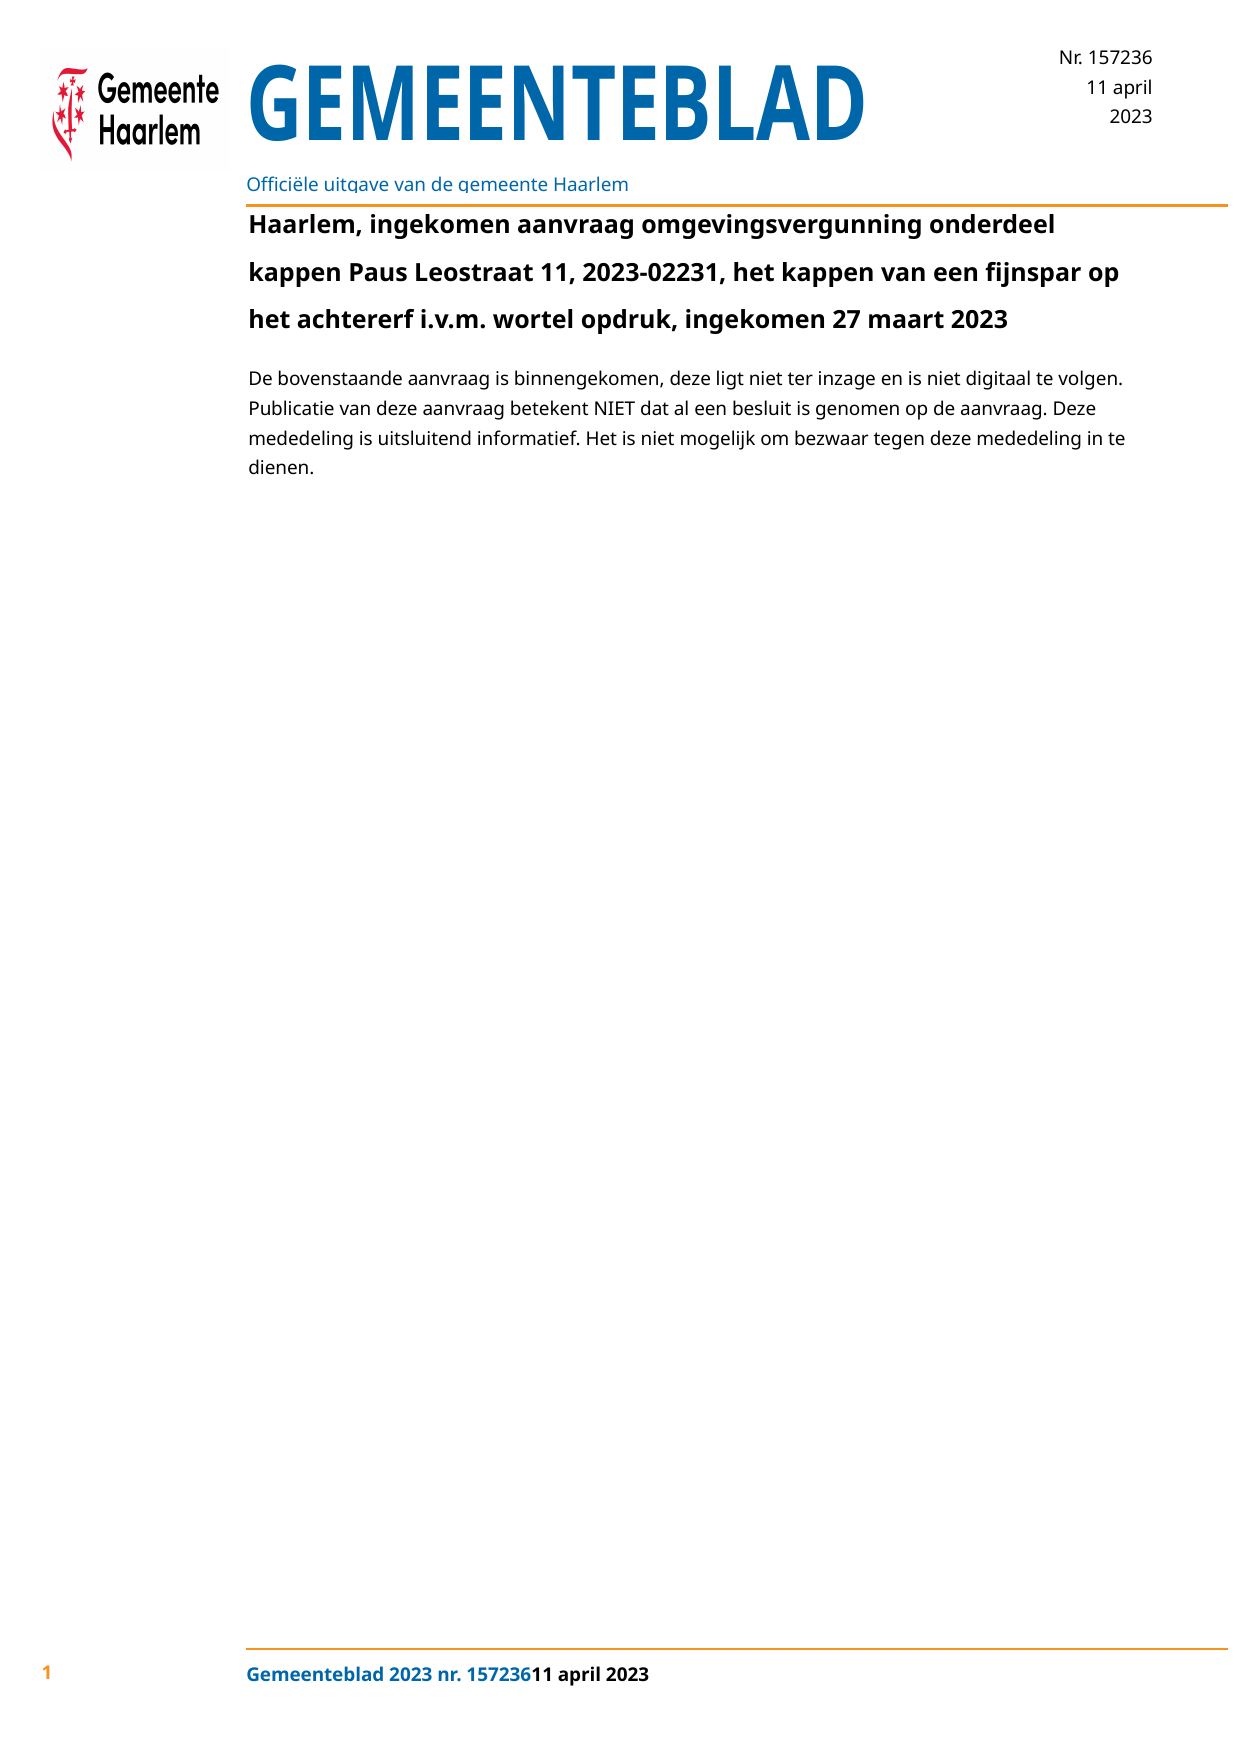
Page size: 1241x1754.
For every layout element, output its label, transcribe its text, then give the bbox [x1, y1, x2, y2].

text Haarlem, ingekomen aanvraag omgevingsvergunning onderdeel kappen Paus Leostraat 11, 2023-02231, het kappen van een fijnspar op het achtererf i.v.m. wortel opdruk, ingekomen 27 maart 2023 [248, 207, 1152, 336]
text De bovenstaande aanvraag is binnengekomen, deze ligt niet ter inzage en is niet digitaal te volgen. Publicatie van deze aanvraag betekent NIET dat al een besluit is genomen op de aanvraag. Deze mededeling is uitsluitend informatief. Het is niet mogelijk om bezwaar tegen deze mededeling in te dienen. [248, 366, 1152, 480]
picture [41, 47, 231, 172]
